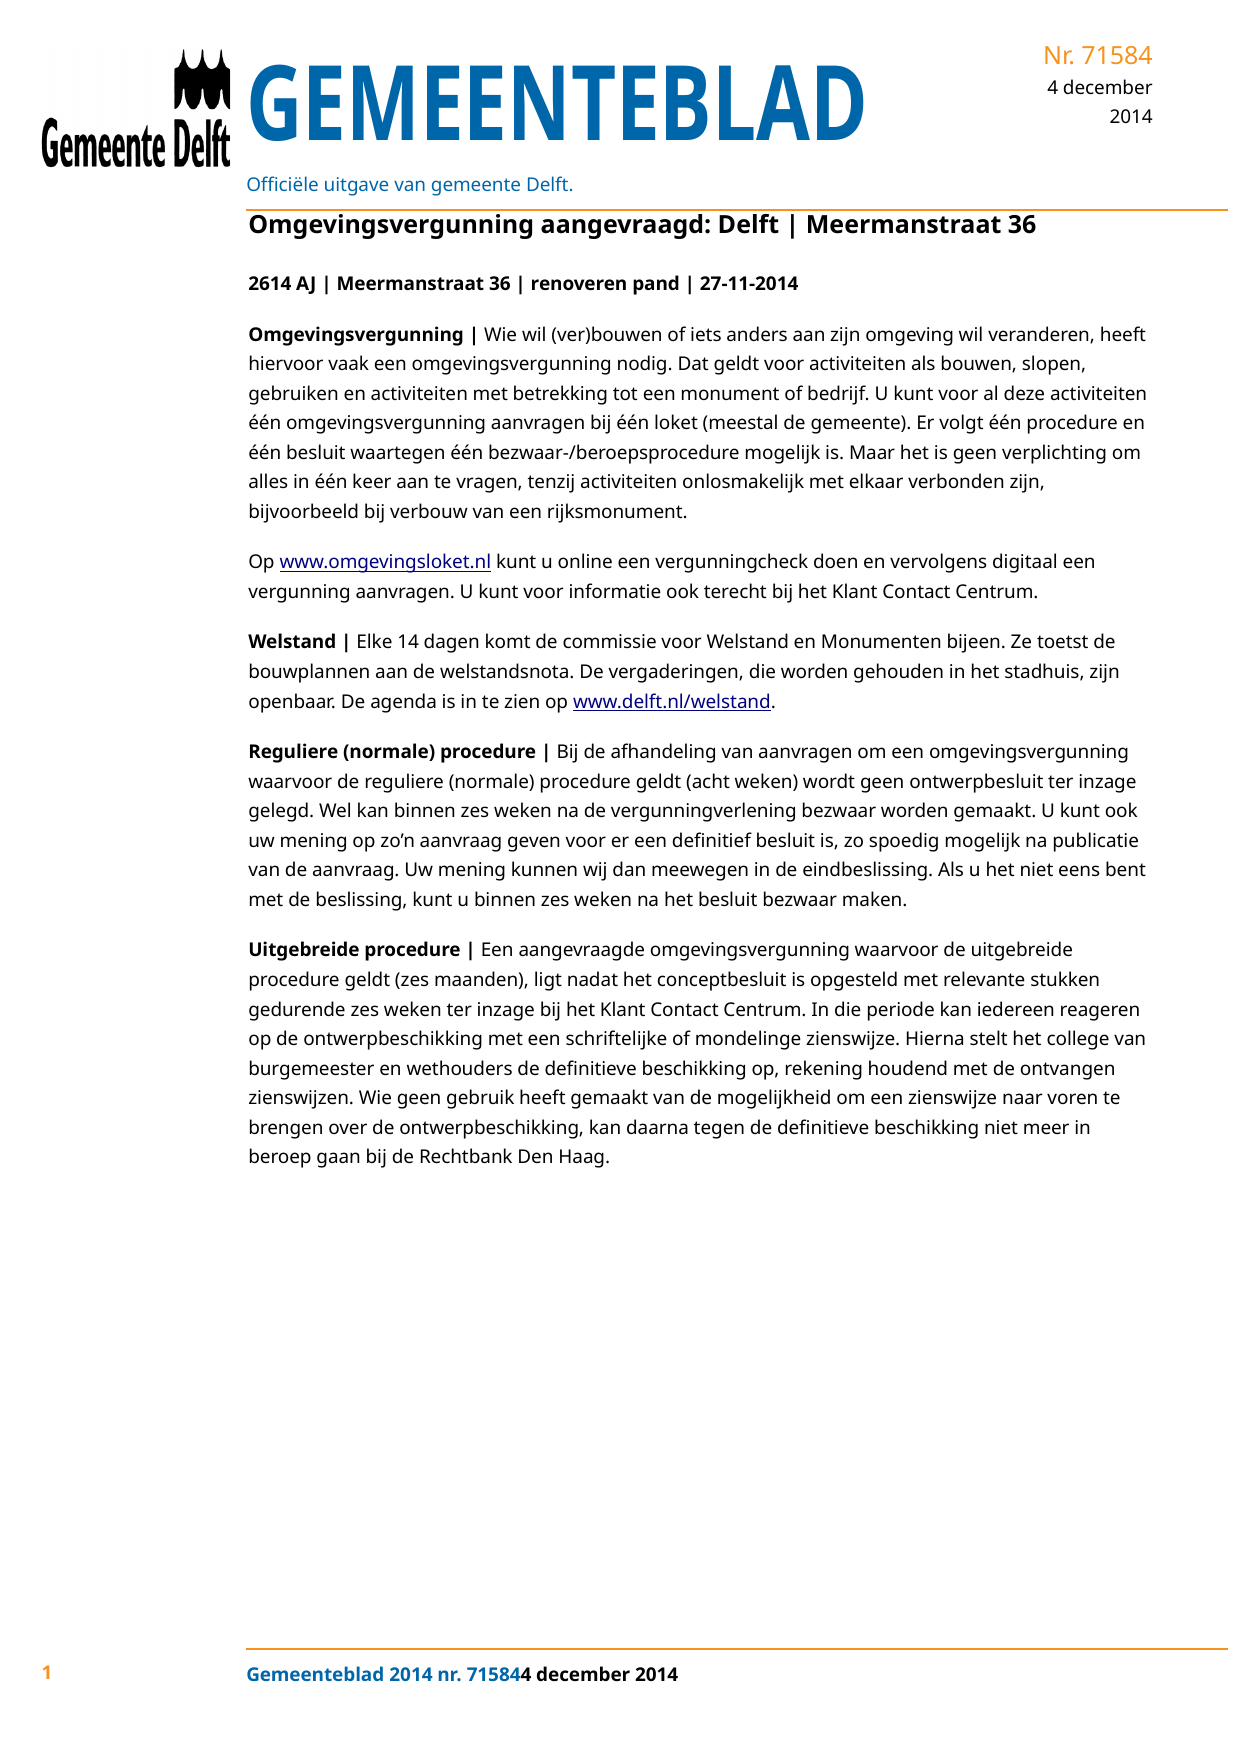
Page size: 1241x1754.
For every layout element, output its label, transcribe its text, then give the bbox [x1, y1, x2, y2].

text Welstand | Elke 14 dagen komt de commissie voor Welstand en Monumenten bijeen. Ze toetst de bouwplannen aan de welstandsnota. De vergaderingen, die worden gehouden in het stadhuis, zijn openbaar. De agenda is in te zien op www.delft.nl/welstand. [248, 629, 1152, 713]
text Omgevingsvergunning | Wie wil (ver)bouwen of iets anders aan zijn omgeving wil veranderen, heeft hiervoor vaak een omgevingsvergunning nodig. Dat geldt voor activiteiten als bouwen, slopen, gebruiken en activiteiten met betrekking tot een monument of bedrijf. U kunt voor al deze activiteiten één omgevingsvergunning aanvragen bij één loket (meestal de gemeente). Er volgt één procedure en één besluit waartegen één bezwaar-/beroepsprocedure mogelijk is. Maar het is geen verplichting om alles in één keer aan te vragen, tenzij activiteiten onlosmakelijk met elkaar verbonden zijn, bijvoorbeeld bij verbouw van een rijksmonument. [248, 321, 1152, 524]
text Reguliere (normale) procedure | Bij de afhandeling van aanvragen om een omgevingsvergunning waarvoor de reguliere (normale) procedure geldt (acht weken) wordt geen ontwerpbesluit ter inzage gelegd. Wel kan binnen zes weken na de vergunningverlening bezwaar worden gemaakt. U kunt ook uw mening op zo’n aanvraag geven voor er een definitief besluit is, zo spoedig mogelijk na publicatie van de aanvraag. Uw mening kunnen wij dan meewegen in de eindbeslissing. Als u het niet eens bent met de beslissing, kunt u binnen zes weken na het besluit bezwaar maken. [248, 738, 1152, 912]
text Uitgebreide procedure | Een aangevraagde omgevingsvergunning waarvoor de uitgebreide procedure geldt (zes maanden), ligt nadat het conceptbesluit is opgesteld met relevante stukken gedurende zes weken ter inzage bij het Klant Contact Centrum. In die periode kan iedereen reageren op de ontwerpbeschikking met een schriftelijke of mondelinge zienswijze. Hierna stelt het college van burgemeester en wethouders de definitieve beschikking op, rekening houdend met de ontvangen zienswijzen. Wie geen gebruik heeft gemaakt van de mogelijkheid om een zienswijze naar voren te brengen over de ontwerpbeschikking, kan daarna tegen de definitieve beschikking niet meer in beroep gaan bij de Rechtbank Den Haag. [248, 937, 1152, 1169]
text Omgevingsvergunning aangevraagd: Delft | Meermanstraat 36 [248, 211, 1152, 241]
picture [41, 47, 231, 172]
text Op www.omgevingsloket.nl kunt u online een vergunningcheck doen en vervolgens digitaal een vergunning aanvragen. U kunt voor informatie ook terecht bij het Klant Contact Centrum. [248, 549, 1152, 604]
text 2614 AJ | Meermanstraat 36 | renoveren pand | 27-11-2014 [248, 270, 1152, 296]
